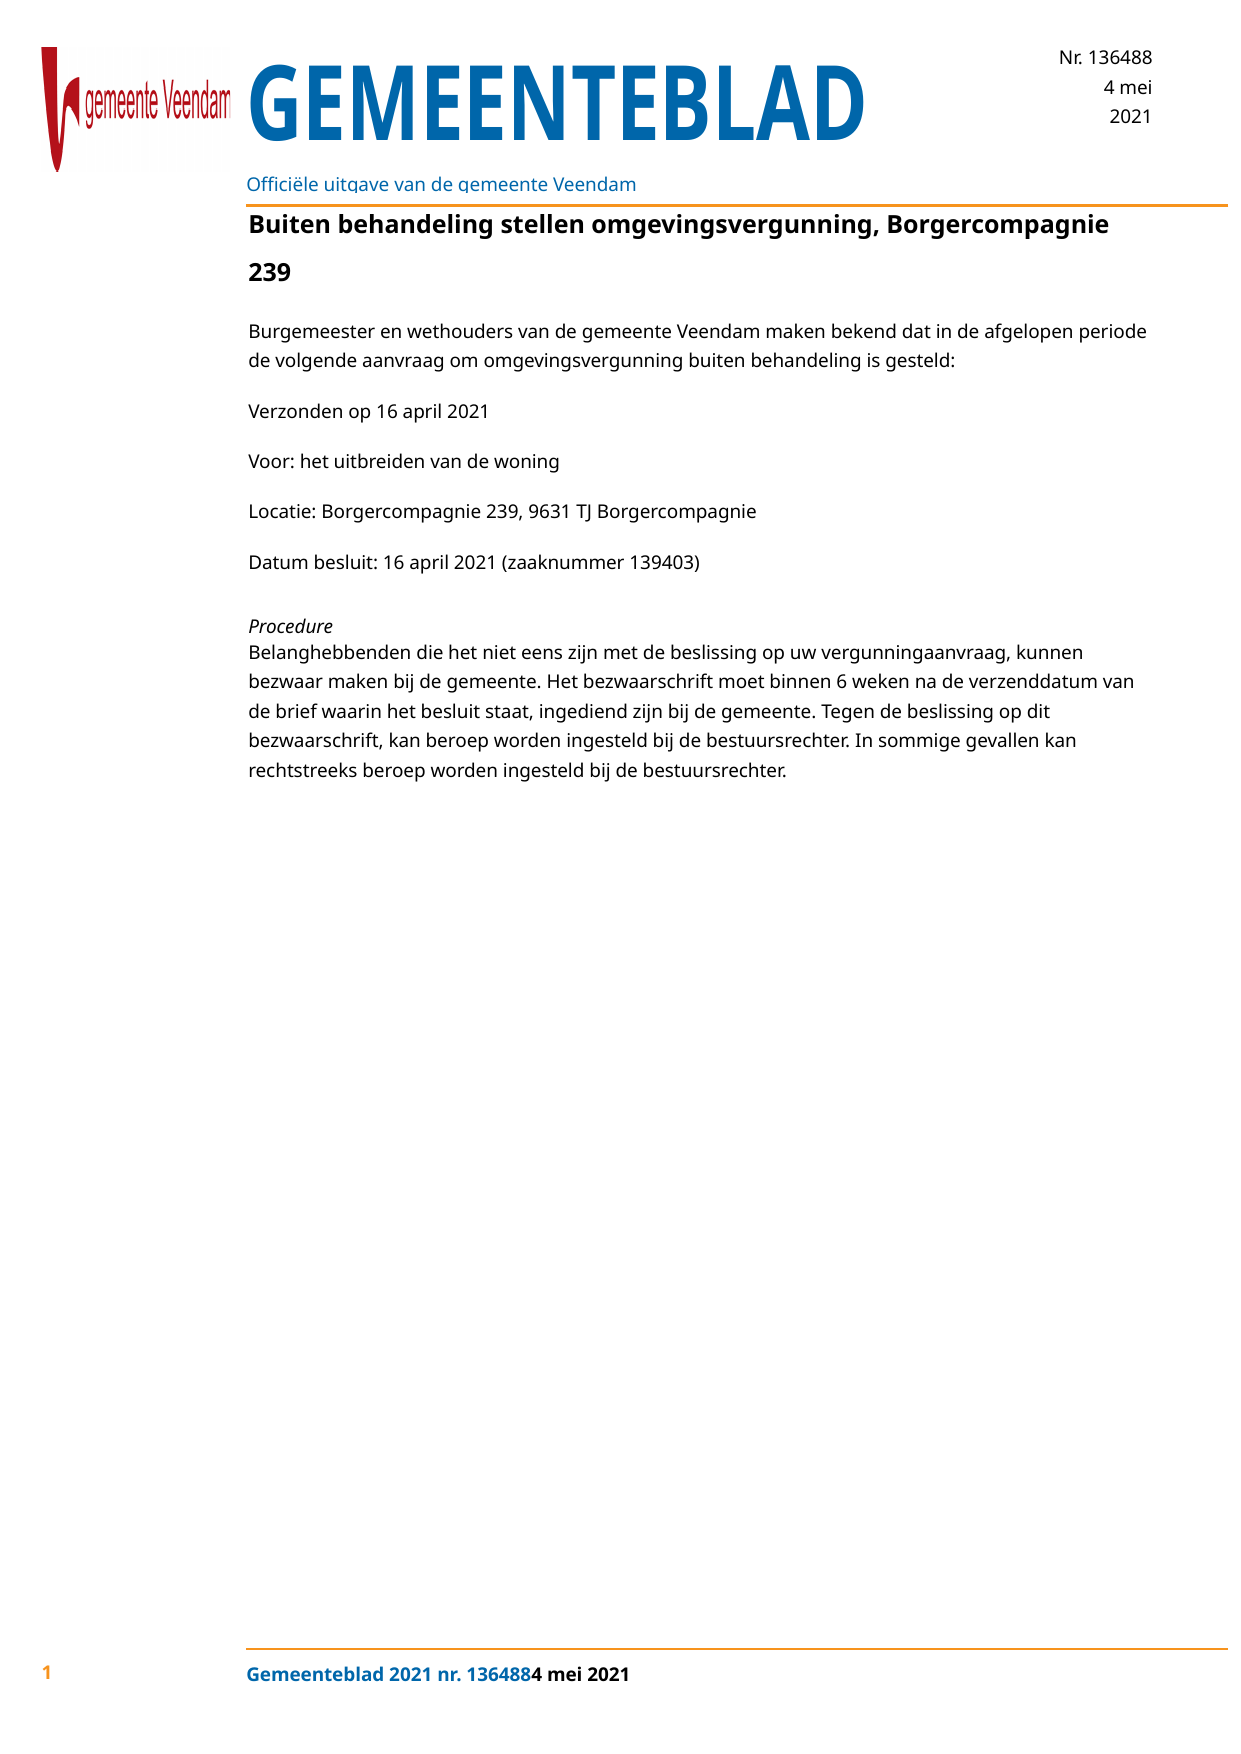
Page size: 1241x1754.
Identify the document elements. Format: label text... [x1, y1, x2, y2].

text Datum besluit: 16 april 2021 (zaaknummer 139403) [248, 549, 1152, 575]
text Voor: het uitbreiden van de woning [248, 448, 1152, 474]
text Belanghebbenden die het niet eens zijn met de beslissing op uw vergunningaanvraag, kunnen bezwaar maken bij de gemeente. Het bezwaarschrift moet binnen 6 weken na de verzenddatum van de brief waarin het besluit staat, ingediend zijn bij de gemeente. Tegen de beslissing op dit bezwaarschrift, kan beroep worden ingesteld bij de bestuursrechter. In sommige gevallen kan rechtstreeks beroep worden ingesteld bij de bestuursrechter. [248, 639, 1152, 783]
text Procedure [248, 613, 1152, 639]
text Buiten behandeling stellen omgevingsvergunning, Borgercompagnie 239 [248, 207, 1152, 288]
text Locatie: Borgercompagnie 239, 9631 TJ Borgercompagnie [248, 499, 1152, 524]
text Burgemeester en wethouders van de gemeente Veendam maken bekend dat in de afgelopen periode de volgende aanvraag om omgevingsvergunning buiten behandeling is gesteld: [248, 318, 1152, 373]
text Verzonden op 16 april 2021 [248, 398, 1152, 424]
picture [41, 47, 231, 172]
